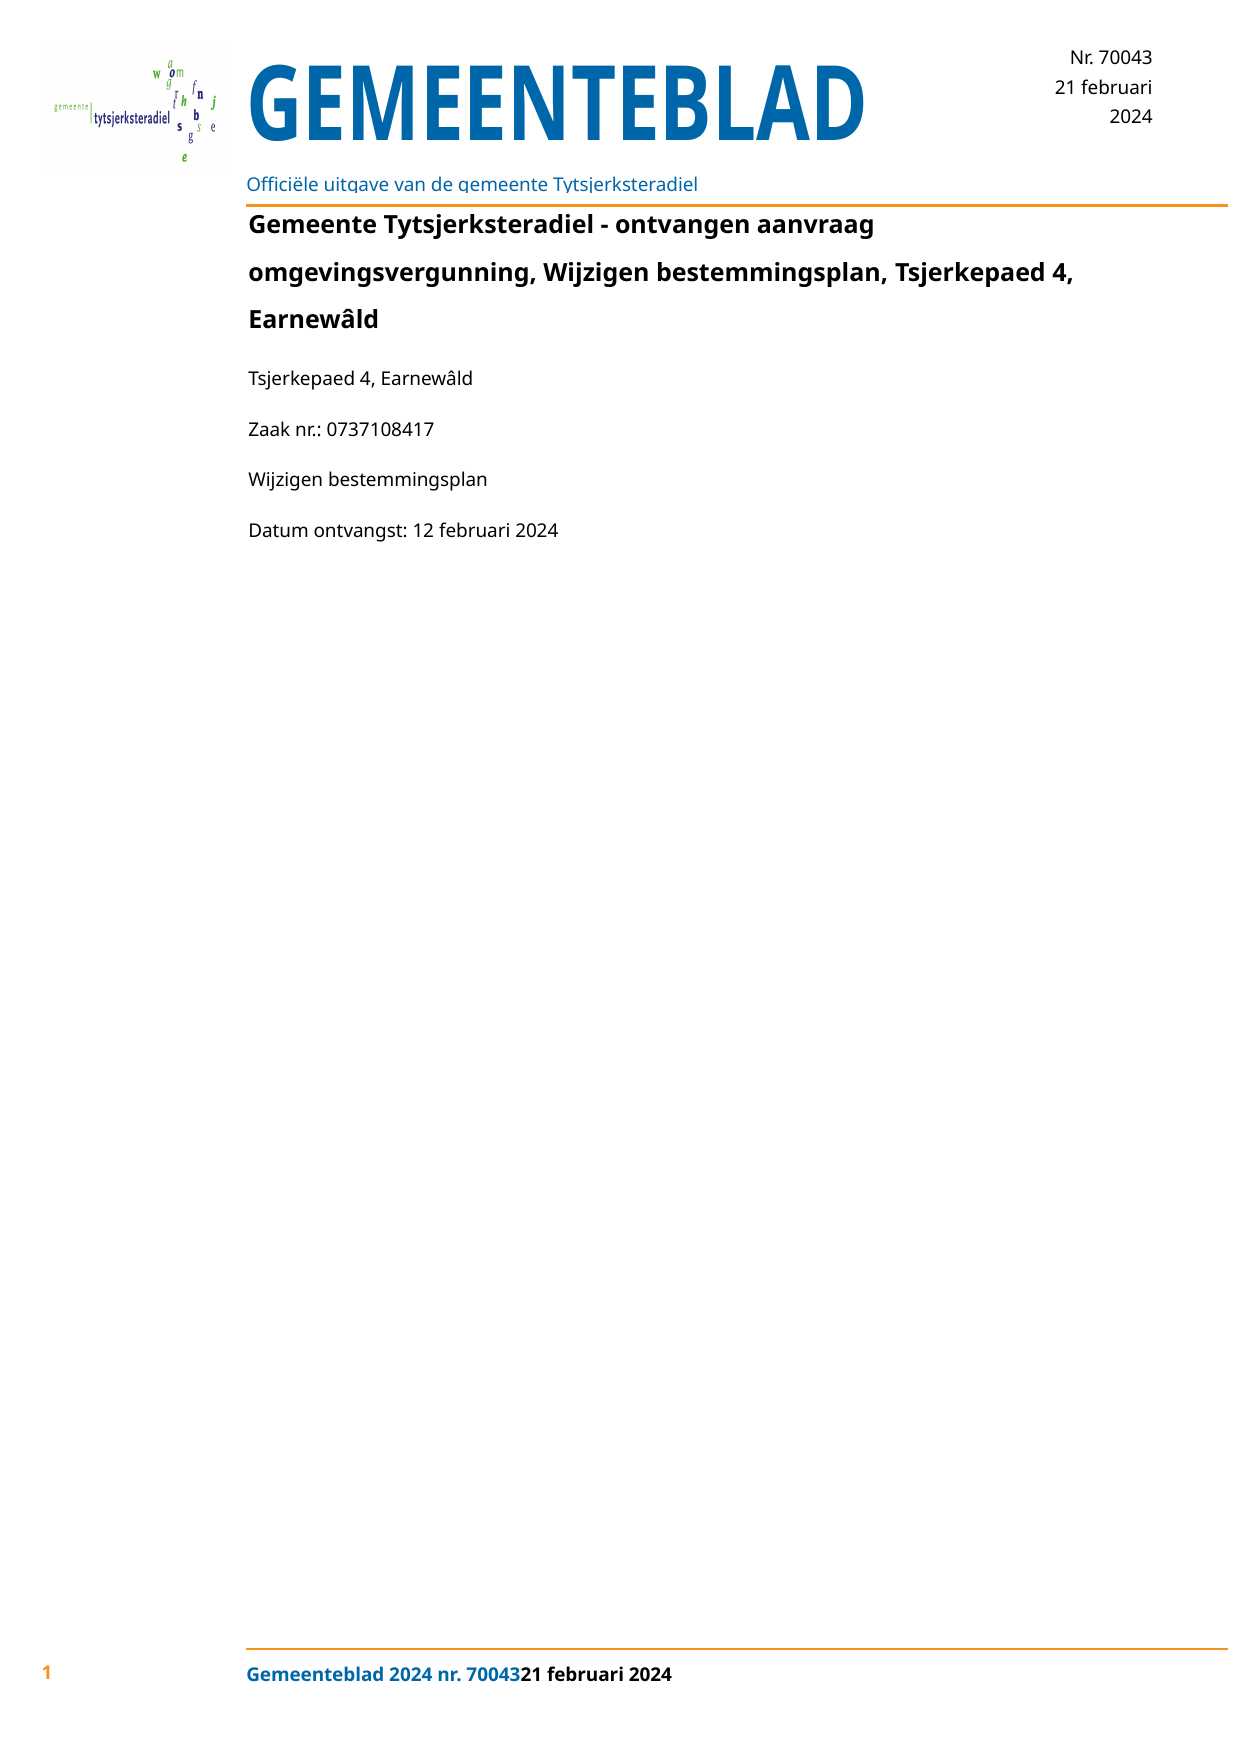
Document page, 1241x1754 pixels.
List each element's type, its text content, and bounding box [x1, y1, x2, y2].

text Gemeente Tytsjerksteradiel - ontvangen aanvraag omgevingsvergunning, Wijzigen bestemmingsplan, Tsjerkepaed 4, Earnewâld [248, 207, 1152, 336]
picture [41, 47, 231, 172]
text Wijzigen bestemmingsplan [248, 466, 1152, 492]
text Zaak nr.: 0737108417 [248, 416, 1152, 442]
text Datum ontvangst: 12 februari 2024 [248, 517, 1152, 542]
text Tsjerkepaed 4, Earnewâld [248, 366, 1152, 391]
